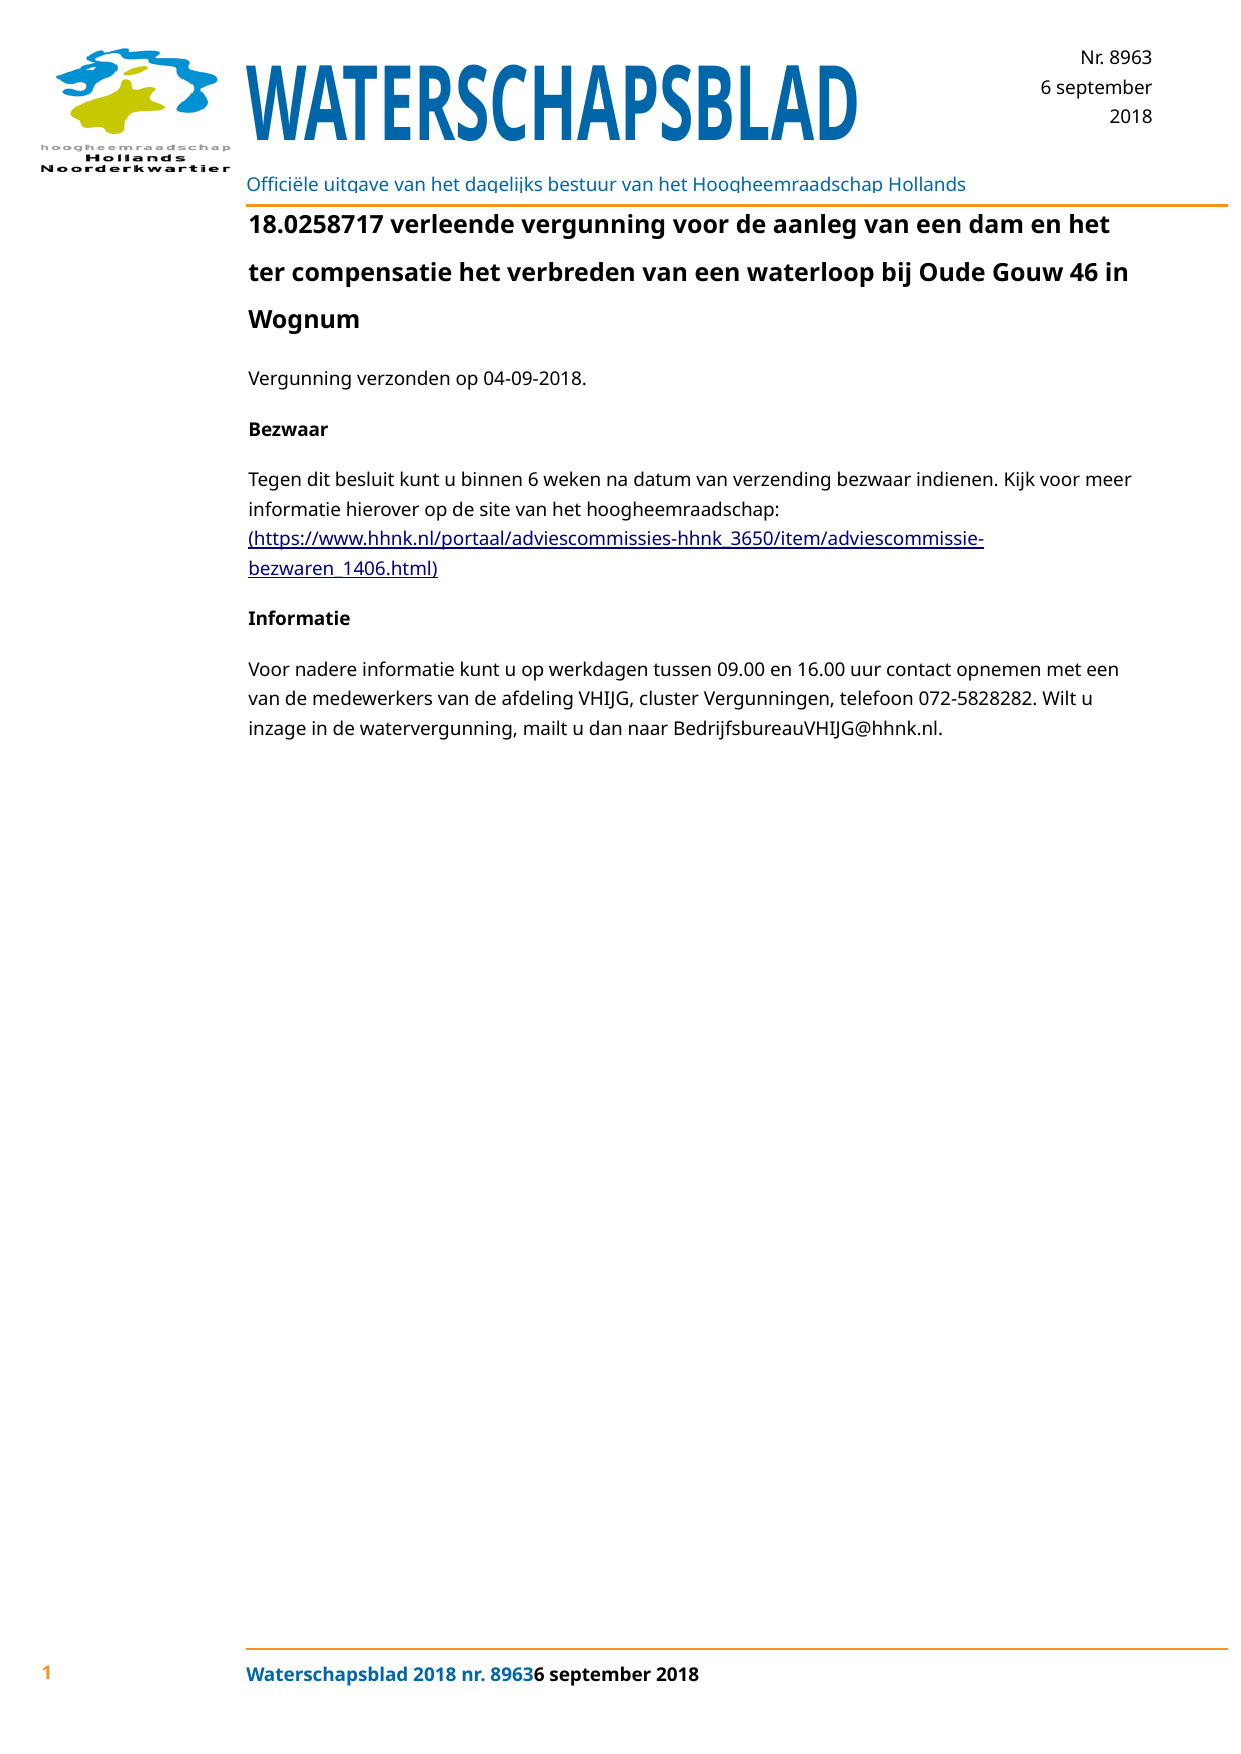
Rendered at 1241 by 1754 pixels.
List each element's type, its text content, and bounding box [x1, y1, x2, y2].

text 18.0258717 verleende vergunning voor de aanleg van een dam en het ter compensatie het verbreden van een waterloop bij Oude Gouw 46 in Wognum [248, 207, 1152, 336]
text Bezwaar [248, 416, 1152, 442]
text Voor nadere informatie kunt u op werkdagen tussen 09.00 en 16.00 uur contact opnemen met een van de medewerkers van de afdeling VHIJG, cluster Vergunningen, telefoon 072-5828282. Wilt u inzage in de watervergunning, mailt u dan naar BedrijfsbureauVHIJG@hhnk.nl. [248, 656, 1152, 741]
text Informatie [248, 606, 1152, 631]
picture [41, 47, 231, 172]
text Vergunning verzonden op 04-09-2018. [248, 366, 1152, 391]
text Tegen dit besluit kunt u binnen 6 weken na datum van verzending bezwaar indienen. Kijk voor meer informatie hierover op de site van het hoogheemraadschap: (https://www.hhnk.nl/portaal/adviescommissies-hhnk_3650/item/adviescommissie-bezwaren_1406.html) [248, 466, 1152, 581]
